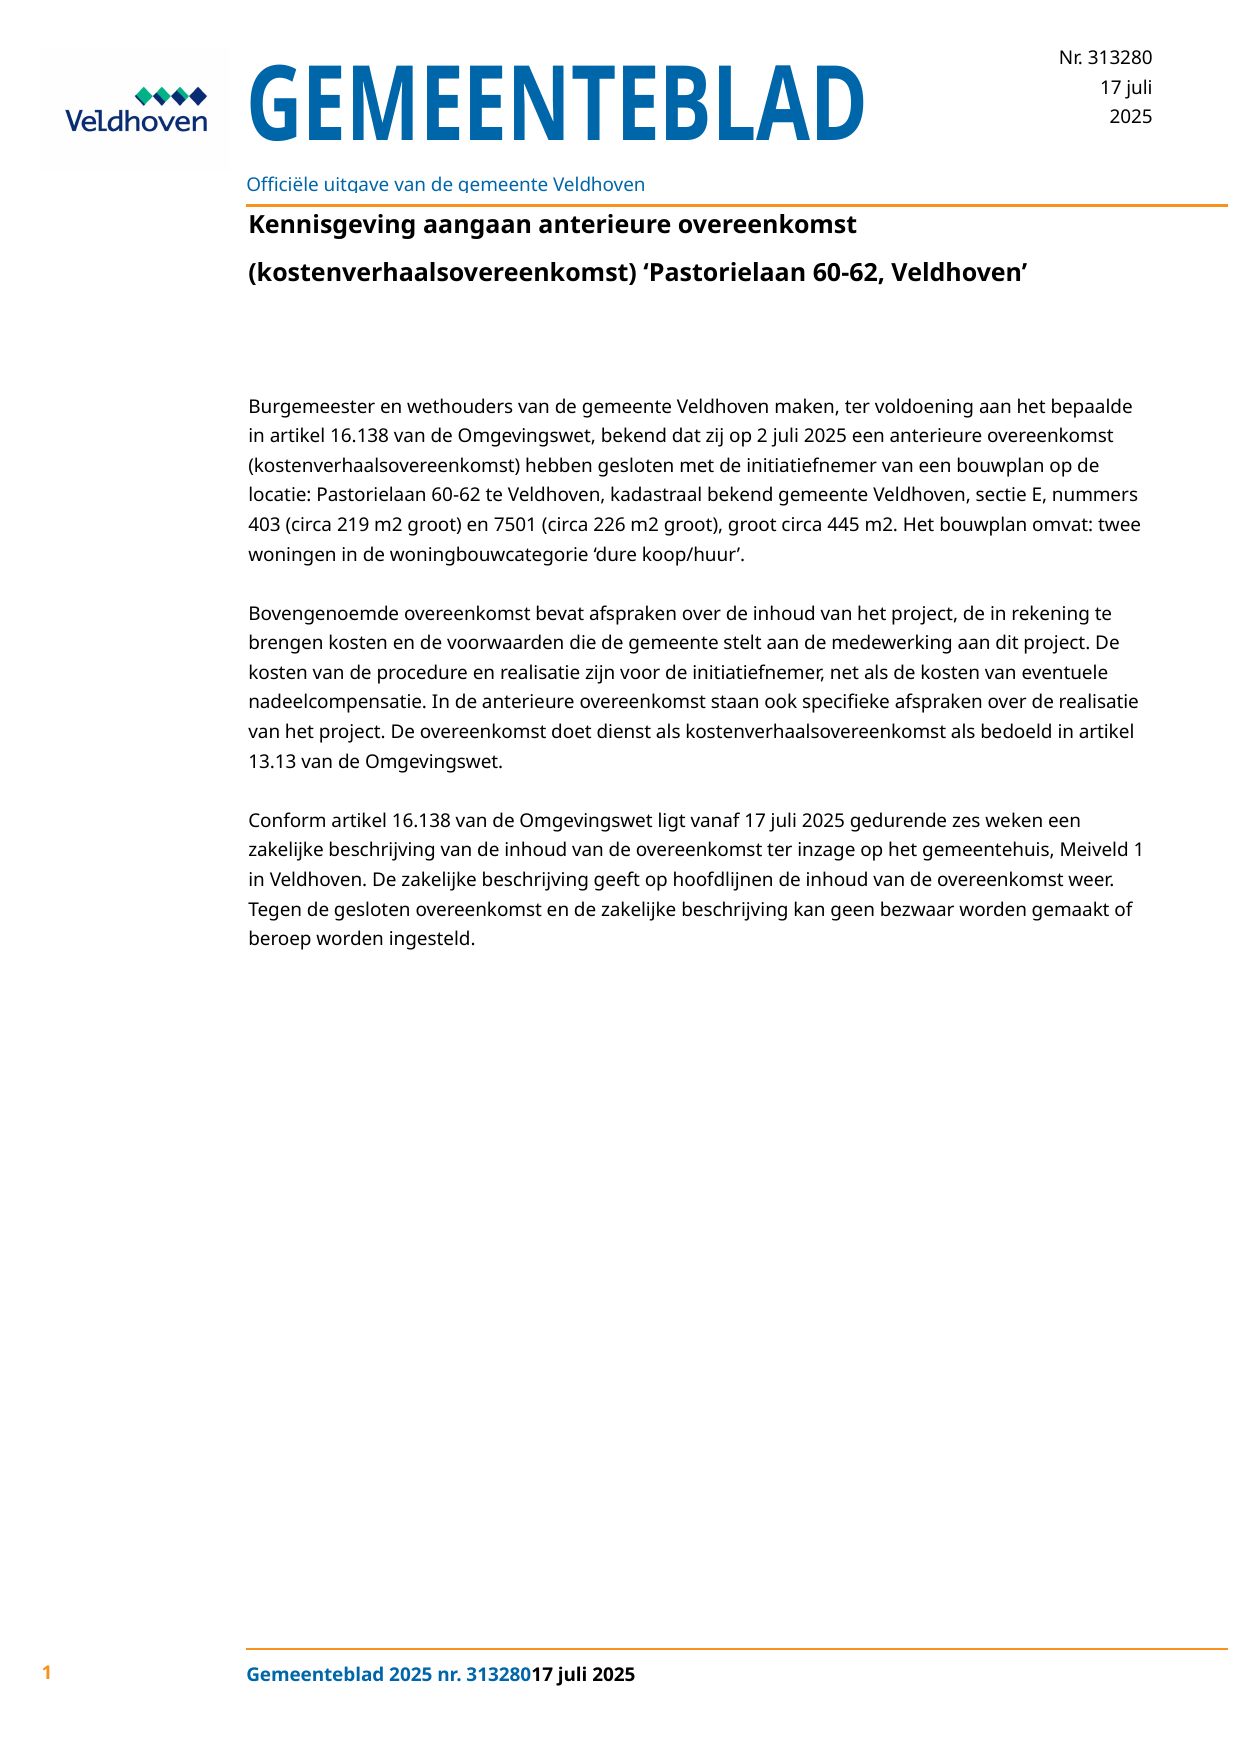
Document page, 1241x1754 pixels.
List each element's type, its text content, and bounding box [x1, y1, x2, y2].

text Kennisgeving aangaan anterieure overeenkomst (kostenverhaalsovereenkomst) ‘Pastorielaan 60-62, Veldhoven’ [248, 207, 1152, 288]
text Burgemeester en wethouders van de gemeente Veldhoven maken, ter voldoening aan het bepaalde in artikel 16.138 van de Omgevingswet, bekend dat zij op 2 juli 2025 een anterieure overeenkomst (kostenverhaalsovereenkomst) hebben gesloten met de initiatiefnemer van een bouwplan op de locatie: Pastorielaan 60-62 te Veldhoven, kadastraal bekend gemeente Veldhoven, sectie E, nummers 403 (circa 219 m2 groot) en 7501 (circa 226 m2 groot), groot circa 445 m2. Het bouwplan omvat: twee woningen in de woningbouwcategorie ‘dure koop/huur’. [248, 393, 1152, 567]
picture [41, 47, 231, 172]
text Bovengenoemde overeenkomst bevat afspraken over de inhoud van het project, de in rekening te brengen kosten en de voorwaarden die de gemeente stelt aan de medewerking aan dit project. De kosten van de procedure en realisatie zijn voor de initiatiefnemer, net als de kosten van eventuele nadeelcompensatie. In de anterieure overeenkomst staan ook specifieke afspraken over de realisatie van het project. De overeenkomst doet dienst als kostenverhaalsovereenkomst als bedoeld in artikel 13.13 van de Omgevingswet. [248, 600, 1152, 774]
text Conform artikel 16.138 van de Omgevingswet ligt vanaf 17 juli 2025 gedurende zes weken een zakelijke beschrijving van de inhoud van de overeenkomst ter inzage op het gemeentehuis, Meiveld 1 in Veldhoven. De zakelijke beschrijving geeft op hoofdlijnen de inhoud van de overeenkomst weer. Tegen de gesloten overeenkomst en de zakelijke beschrijving kan geen bezwaar worden gemaakt of beroep worden ingesteld. [248, 807, 1152, 951]
